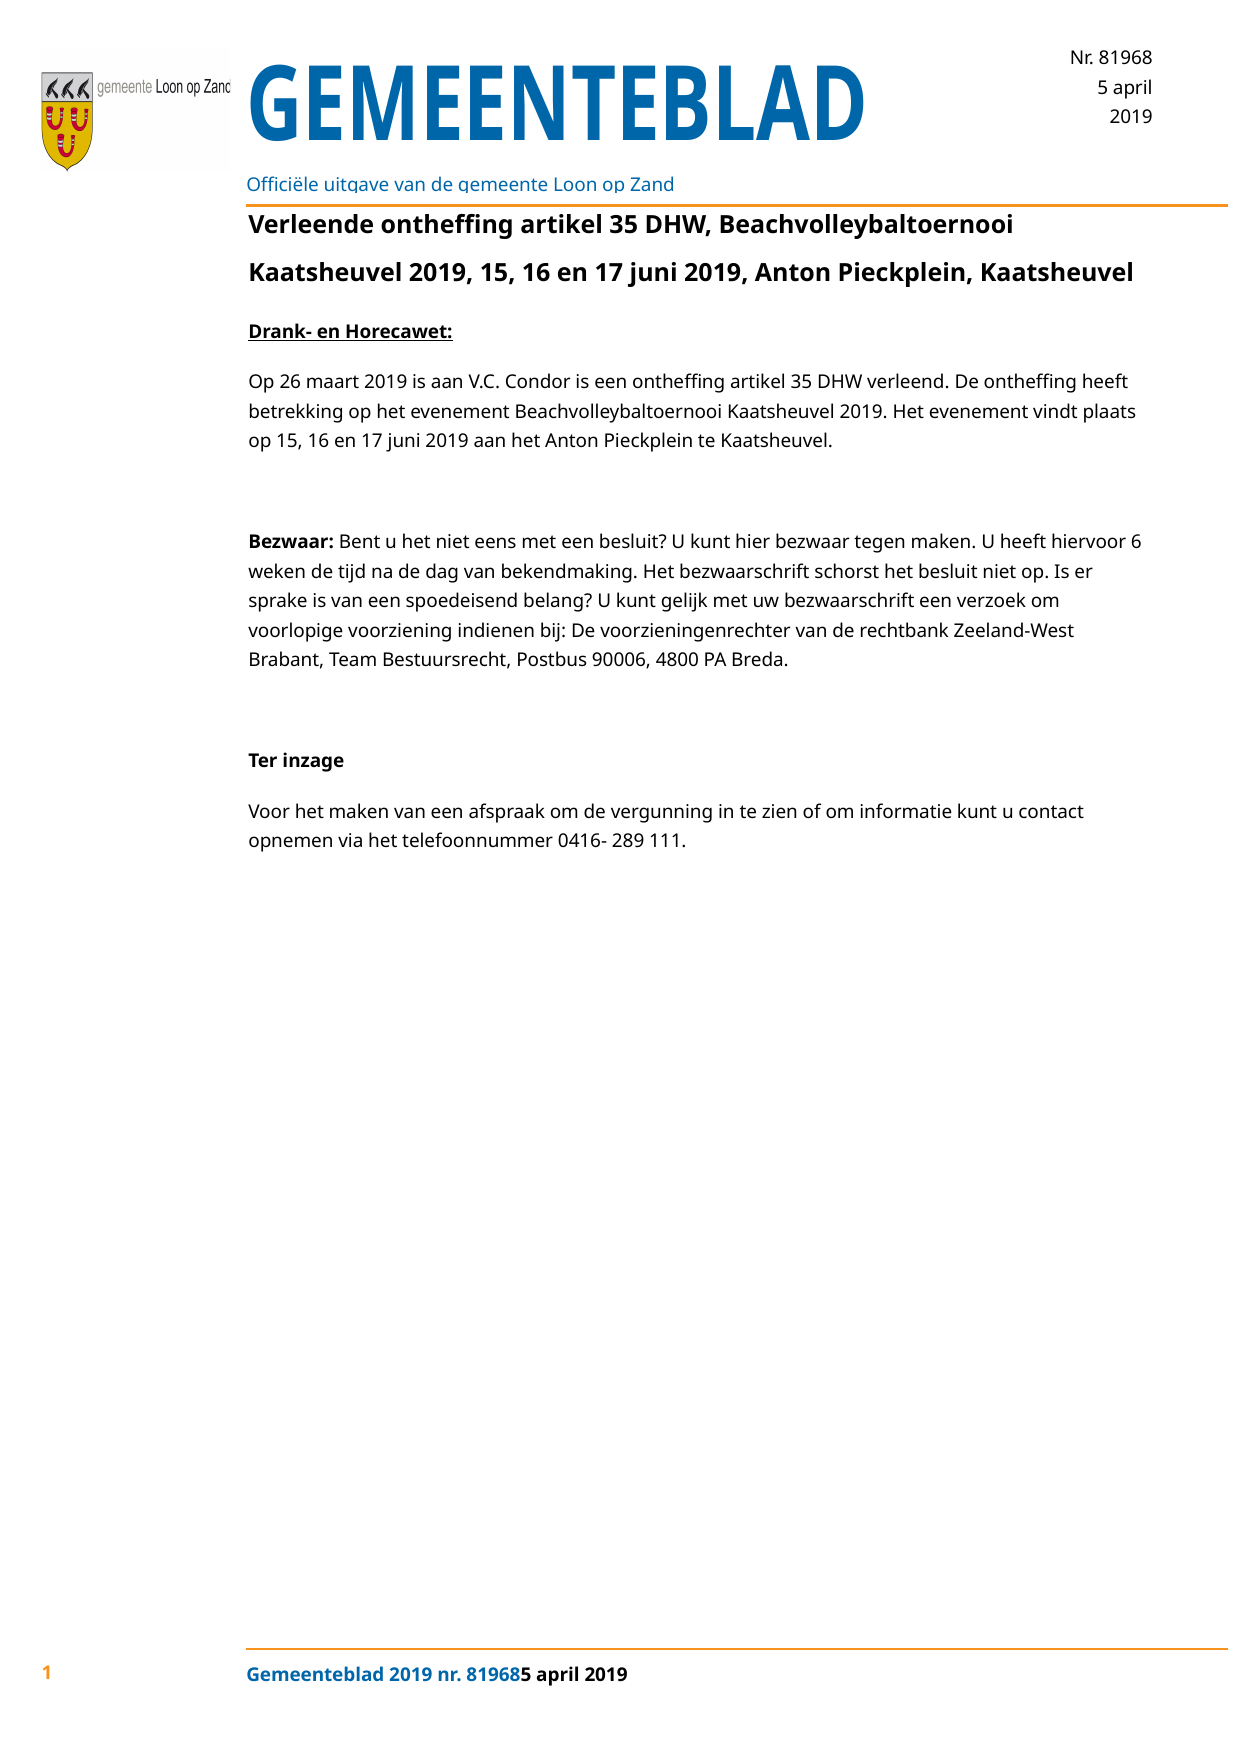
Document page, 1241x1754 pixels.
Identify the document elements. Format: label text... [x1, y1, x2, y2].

picture [41, 47, 231, 172]
text Voor het maken van een afspraak om de vergunning in te zien of om informatie kunt u contact opnemen via het telefoonnummer 0416- 289 111. [248, 798, 1152, 853]
text Drank- en Horecawet: [248, 318, 1152, 344]
text Verleende ontheffing artikel 35 DHW, Beachvolleybaltoernooi Kaatsheuvel 2019, 15, 16 en 17 juni 2019, Anton Pieckplein, Kaatsheuvel [248, 207, 1152, 288]
text Bezwaar: Bent u het niet eens met een besluit? U kunt hier bezwaar tegen maken. U heeft hiervoor 6 weken de tijd na de dag van bekendmaking. Het bezwaarschrift schorst het besluit niet op. Is er sprake is van een spoedeisend belang? U kunt gelijk met uw bezwaarschrift een verzoek om voorlopige voorziening indienen bij: De voorzieningenrechter van de rechtbank Zeeland-West Brabant, Team Bestuursrecht, Postbus 90006, 4800 PA Breda. [248, 528, 1152, 672]
text Ter inzage [248, 747, 1152, 773]
text Op 26 maart 2019 is aan V.C. Condor is een ontheffing artikel 35 DHW verleend. De ontheffing heeft betrekking op het evenement Beachvolleybaltoernooi Kaatsheuvel 2019. Het evenement vindt plaats op 15, 16 en 17 juni 2019 aan het Anton Pieckplein te Kaatsheuvel. [248, 368, 1152, 453]
